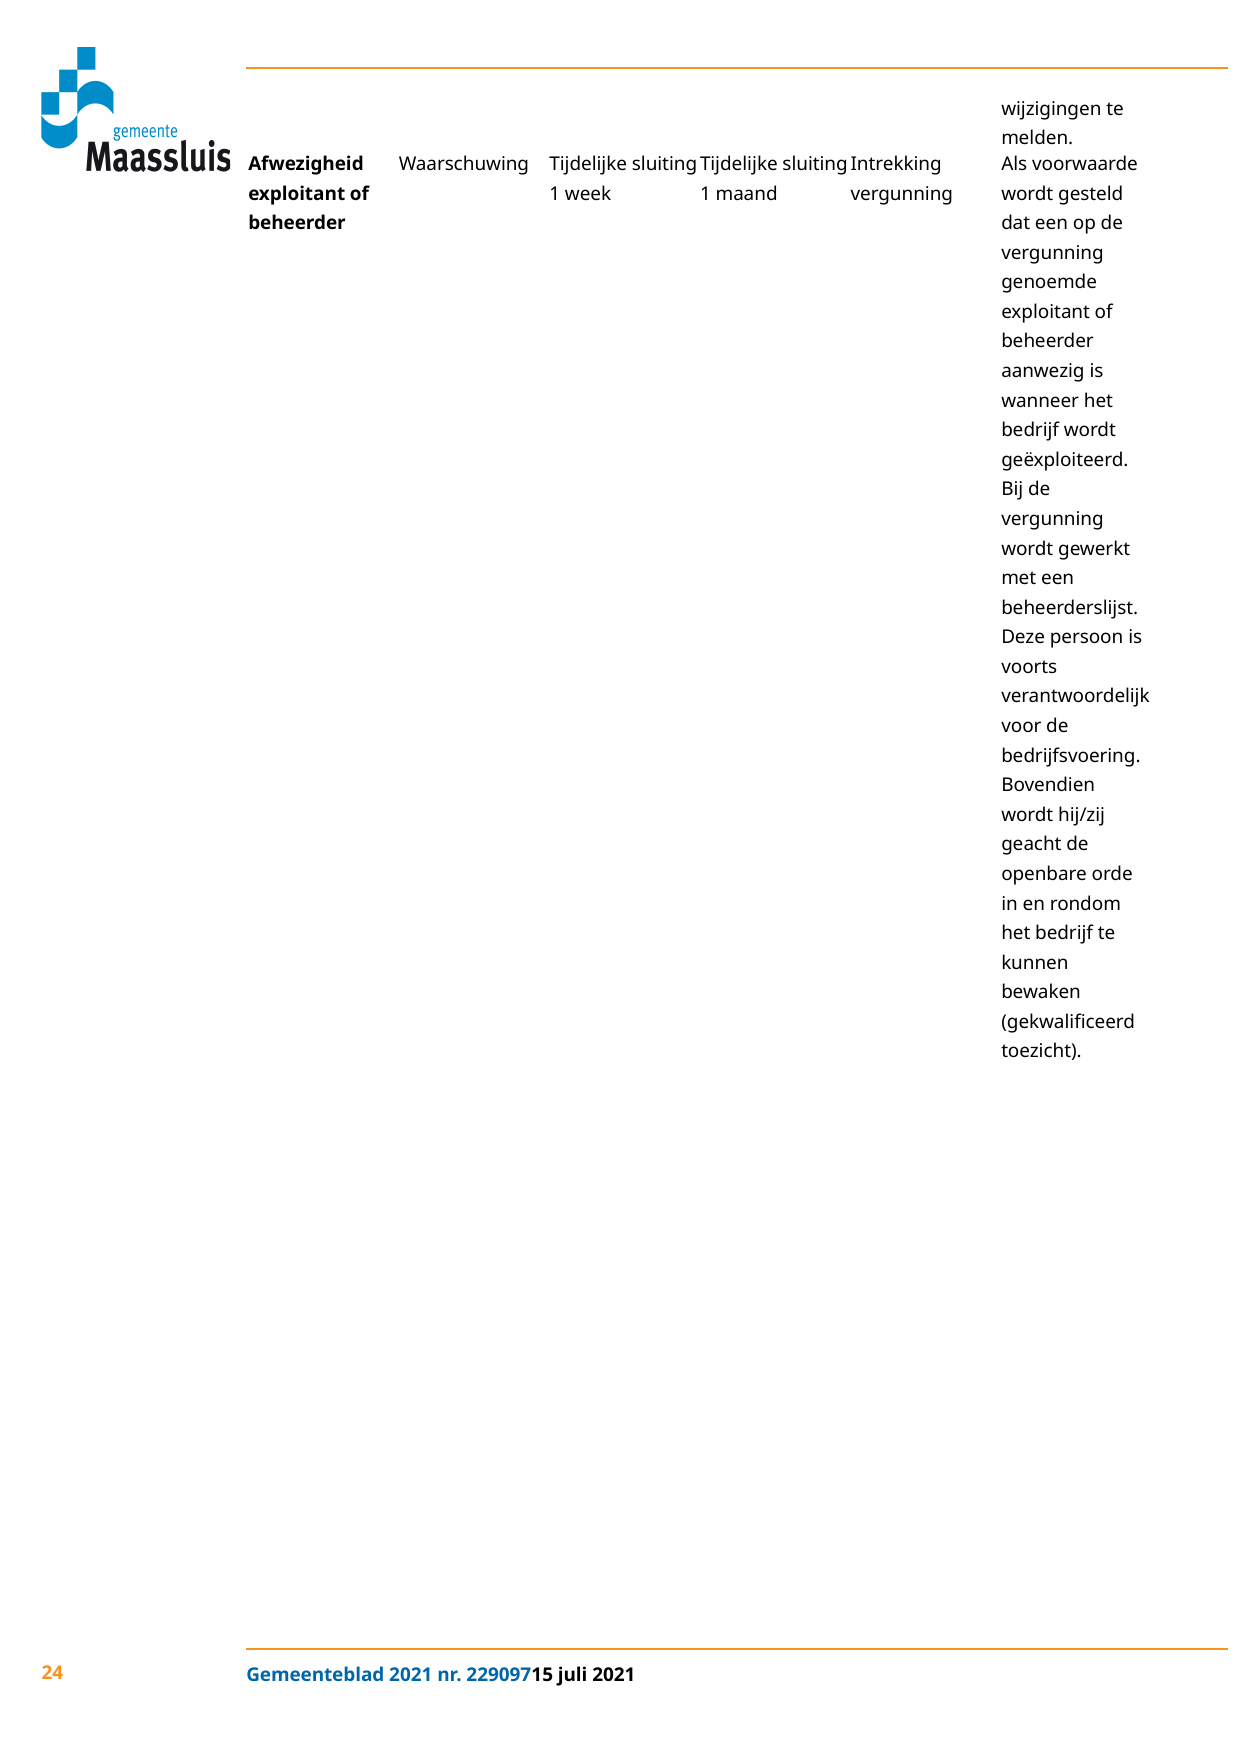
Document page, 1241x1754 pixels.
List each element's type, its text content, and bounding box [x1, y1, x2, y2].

table_cell Afwezigheid exploitant of beheerder [248, 150, 398, 1063]
picture [41, 47, 231, 172]
table_cell [850, 95, 1001, 150]
picture [41, 47, 77, 92]
table_cell wijzigingen te melden. [1001, 95, 1152, 150]
table_cell [549, 95, 700, 150]
table_cell [700, 95, 850, 150]
table_cell Tijdelijke sluiting 1 maand [700, 150, 850, 1063]
table_cell [399, 95, 549, 150]
table_cell Intrekking vergunning [850, 150, 1001, 1063]
table_cell Tijdelijke sluiting 1 week [549, 150, 700, 1063]
table_cell Waarschuwing [399, 150, 549, 1063]
table_cell Als voorwaarde wordt gesteld dat een op de vergunning genoemde exploitant of beheerder aanwezig is wanneer het bedrijf wordt geëxploiteerd. Bij de vergunning wordt gewerkt met een beheerderslijst. Deze persoon is voorts verantwoordelijk voor de bedrijfsvoering. Bovendien wordt hij/zij geacht de openbare orde in en rondom het bedrijf te kunnen bewaken (gekwalificeerd toezicht). [1001, 150, 1152, 1063]
table_cell [248, 95, 398, 150]
